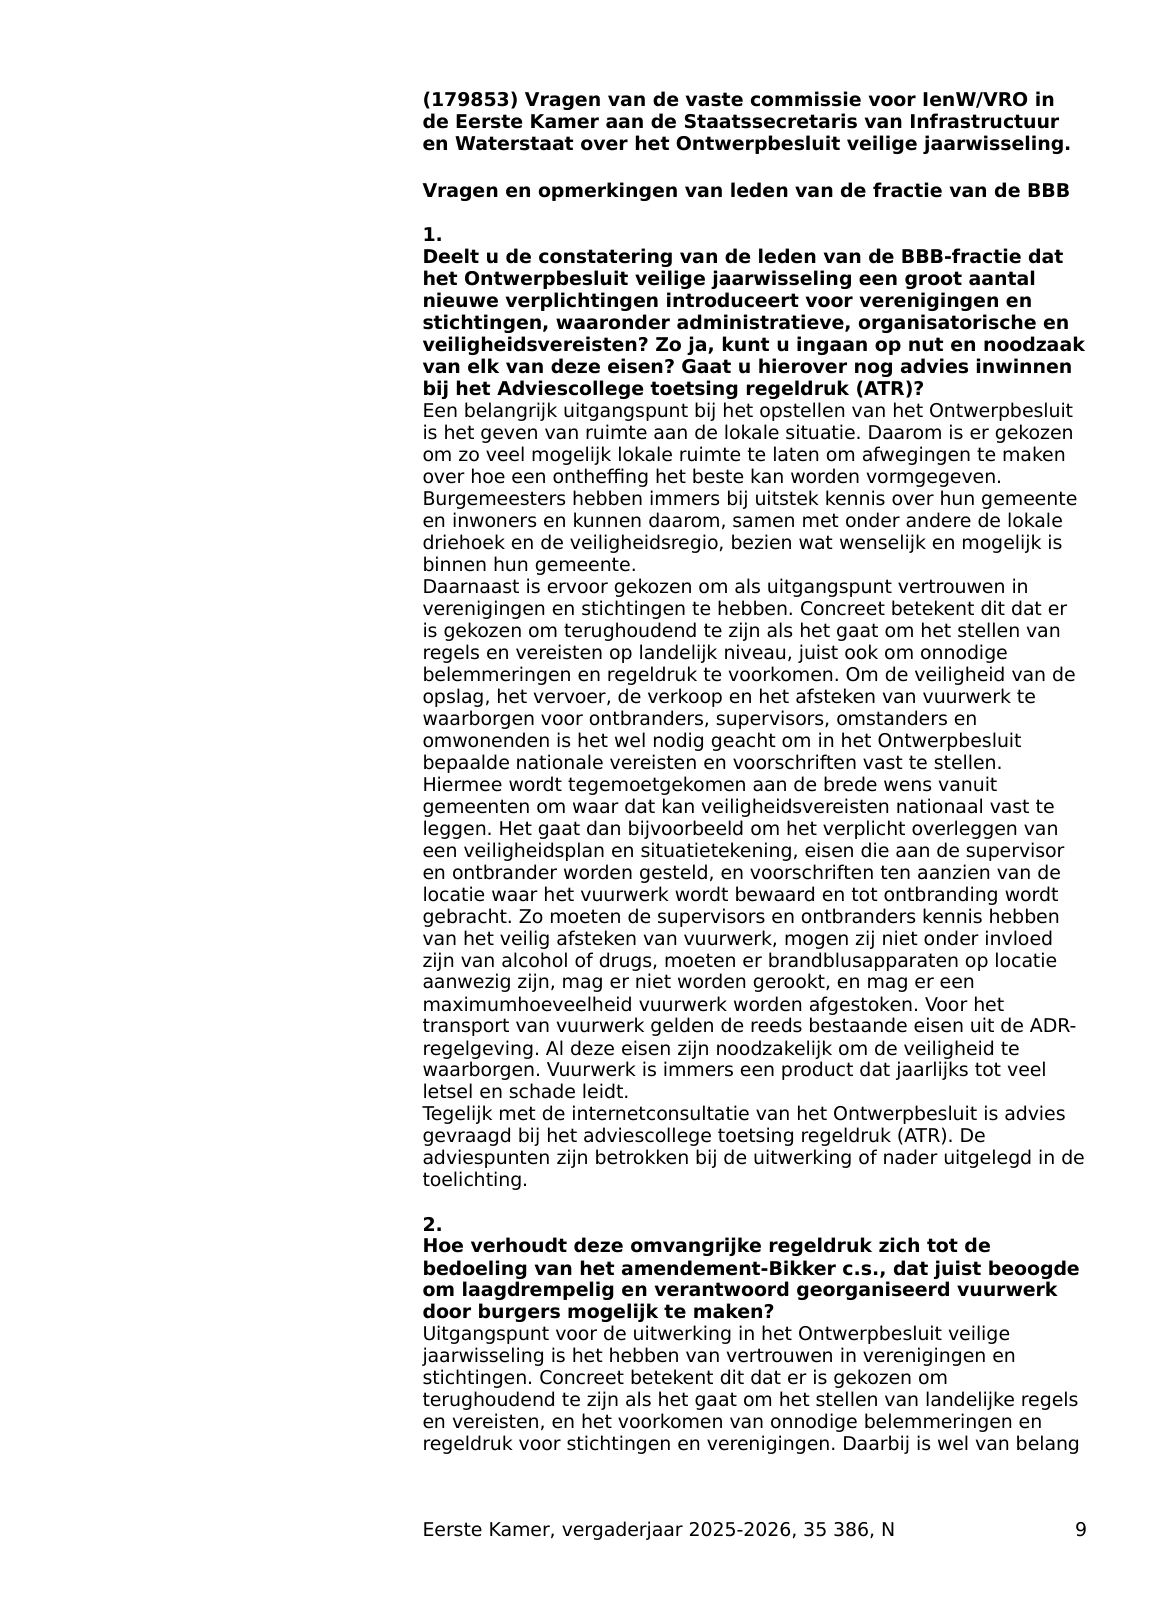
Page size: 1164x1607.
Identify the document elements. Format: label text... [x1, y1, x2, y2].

text Daarnaast is ervoor gekozen om als uitgangspunt vertrouwen in verenigingen en stichtingen te hebben. Concreet betekent dit dat er is gekozen om terughoudend te zijn als het gaat om het stellen van regels en vereisten op landelijk niveau, juist ook om onnodige belemmeringen en regeldruk te voorkomen. Om de veiligheid van de opslag, het vervoer, de verkoop en het afsteken van vuurwerk te waarborgen voor ontbranders, supervisors, omstanders en omwonenden is het wel nodig geacht om in het Ontwerpbesluit bepaalde nationale vereisten en voorschriften vast te stellen. Hiermee wordt tegemoetgekomen aan de brede wens vanuit gemeenten om waar dat kan veiligheidsvereisten nationaal vast te leggen. Het gaat dan bijvoorbeeld om het verplicht overleggen van een veiligheidsplan en situatietekening, eisen die aan de supervisor en ontbrander worden gesteld, en voorschriften ten aanzien van de locatie waar het vuurwerk wordt bewaard en tot ontbranding wordt gebracht. Zo moeten de supervisors en ontbranders kennis hebben van het veilig afsteken van vuurwerk, mogen zij niet onder invloed zijn van alcohol of drugs, moeten er brandblusapparaten op locatie aanwezig zijn, mag er niet worden gerookt, en mag er een maximumhoeveelheid vuurwerk worden afgestoken. Voor het transport van vuurwerk gelden de reeds bestaande eisen uit de ADR-regelgeving. Al deze eisen zijn noodzakelijk om de veiligheid te waarborgen. Vuurwerk is immers een product dat jaarlijks tot veel letsel en schade leidt. [422, 576, 1087, 1103]
text Tegelijk met de internetconsultatie van het Ontwerpbesluit is advies gevraagd bij het adviescollege toetsing regeldruk (ATR). De adviespunten zijn betrokken bij de uitwerking of nader uitgelegd in de toelichting. [422, 1103, 1087, 1191]
text Een belangrijk uitgangspunt bij het opstellen van het Ontwerpbesluit is het geven van ruimte aan de lokale situatie. Daarom is er gekozen om zo veel mogelijk lokale ruimte te laten om afwegingen te maken over hoe een ontheffing het beste kan worden vormgegeven. Burgemeesters hebben immers bij uitstek kennis over hun gemeente en inwoners en kunnen daarom, samen met onder andere de lokale driehoek en de veiligheidsregio, bezien wat wenselijk en mogelijk is binnen hun gemeente. [422, 400, 1087, 576]
text 1. [422, 224, 1087, 246]
text 2. [422, 1213, 1087, 1235]
text Uitgangspunt voor de uitwerking in het Ontwerpbesluit veilige jaarwisseling is het hebben van vertrouwen in verenigingen en stichtingen. Concreet betekent dit dat er is gekozen om terughoudend te zijn als het gaat om het stellen van landelijke regels en vereisten, en het voorkomen van onnodige belemmeringen en regeldruk voor stichtingen en verenigingen. Daarbij is wel van belang [422, 1323, 1087, 1455]
text Hoe verhoudt deze omvangrijke regeldruk zich tot de bedoeling van het amendement-Bikker c.s., dat juist beoogde om laagdrempelig en verantwoord georganiseerd vuurwerk door burgers mogelijk te maken? [422, 1235, 1087, 1323]
text Deelt u de constatering van de leden van de BBB-fractie dat het Ontwerpbesluit veilige jaarwisseling een groot aantal nieuwe verplichtingen introduceert voor verenigingen en stichtingen, waaronder administratieve, organisatorische en veiligheidsvereisten? Zo ja, kunt u ingaan op nut en noodzaak van elk van deze eisen? Gaat u hierover nog advies inwinnen bij het Adviescollege toetsing regeldruk (ATR)? [422, 246, 1087, 400]
subtitle Vragen en opmerkingen van leden van de fractie van de BBB [422, 180, 1087, 202]
subtitle (179853) Vragen van de vaste commissie voor IenW/VRO in de Eerste Kamer aan de Staatssecretaris van Infrastructuur en Waterstaat over het Ontwerpbesluit veilige jaarwisseling. [422, 89, 1087, 155]
